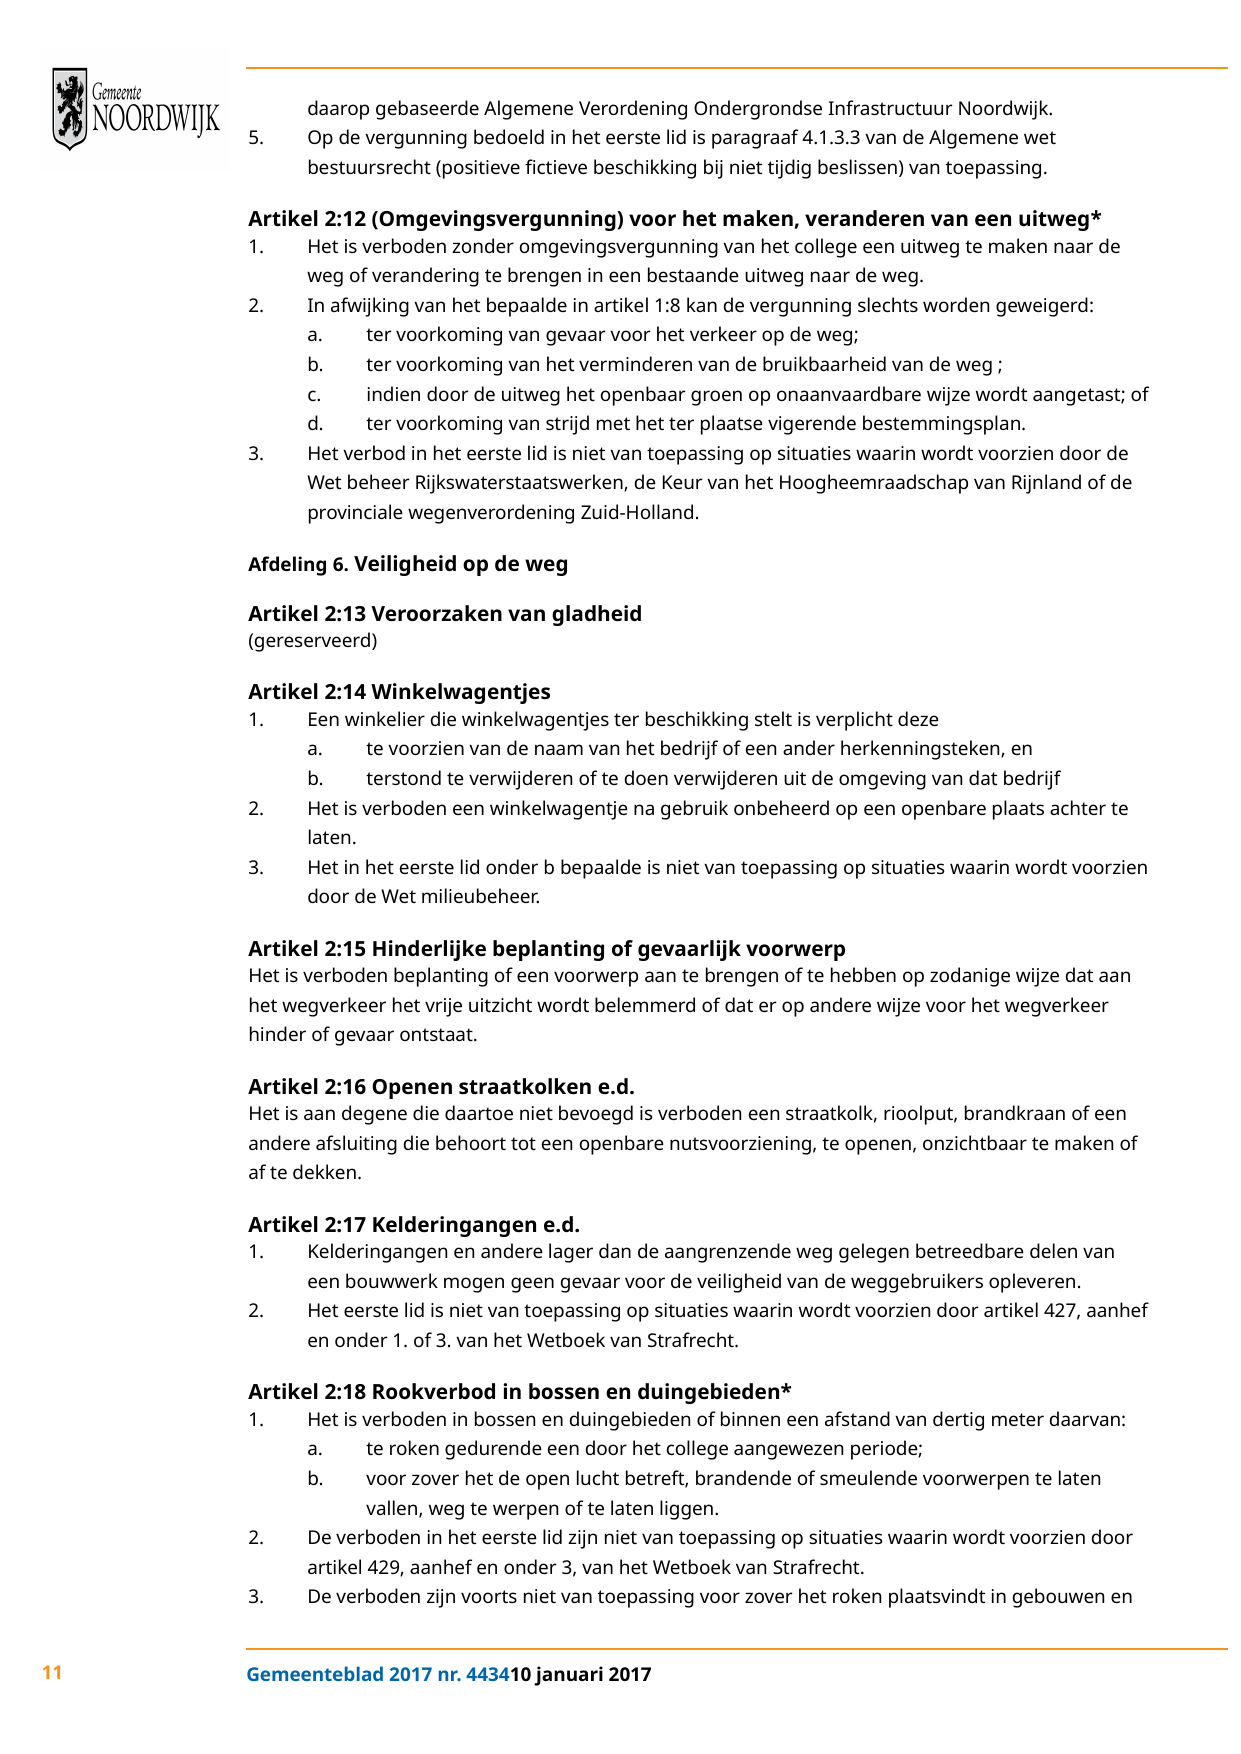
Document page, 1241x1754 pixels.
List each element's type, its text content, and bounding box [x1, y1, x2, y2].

list Het verbod in het eerste lid is niet van toepassing op situaties waarin wordt voorzien door de Wet beheer Rijkswaterstaatswerken, de Keur van het Hoogheemraadschap van Rijnland of de provinciale wegenverordening Zuid-Holland. [248, 440, 1152, 525]
list Het eerste lid is niet van toepassing op situaties waarin wordt voorzien door artikel 427, aanhef en onder 1. of 3. van het Wetboek van Strafrecht. [248, 1297, 1152, 1353]
text Artikel 2:15 Hinderlijke beplanting of gevaarlijk voorwerp [248, 934, 1152, 962]
list ter voorkoming van strijd met het ter plaatse vigerende bestemmingsplan. [307, 410, 1152, 436]
list ter voorkoming van het verminderen van de bruikbaarheid van de weg ; [307, 351, 1152, 377]
list ter voorkoming van gevaar voor het verkeer op de weg; [307, 322, 1152, 347]
list daarop gebaseerde Algemene Verordening Ondergrondse Infrastructuur Noordwijk. [248, 95, 1152, 121]
text Artikel 2:16 Openen straatkolken e.d. [248, 1072, 1152, 1100]
text Het is verboden beplanting of een voorwerp aan te brengen of te hebben op zodanige wijze dat aan het wegverkeer het vrije uitzicht wordt belemmerd of dat er op andere wijze voor het wegverkeer hinder of gevaar ontstaat. [248, 962, 1152, 1047]
list Het in het eerste lid onder b bepaalde is niet van toepassing op situaties waarin wordt voorzien door de Wet milieubeheer. [248, 854, 1152, 909]
list Kelderingangen en andere lager dan de aangrenzende weg gelegen betreedbare delen van een bouwwerk mogen geen gevaar voor de veiligheid van de weggebruikers opleveren. [248, 1238, 1152, 1294]
list In afwijking van het bepaalde in artikel 1:8 kan de vergunning slechts worden geweigerd: [248, 292, 1152, 318]
text Artikel 2:13 Veroorzaken van gladheid [248, 599, 1152, 627]
text Het is aan degene die daartoe niet bevoegd is verboden een straatkolk, rioolput, brandkraan of een andere afsluiting die behoort tot een openbare nutsvoorziening, te openen, onzichtbaar te maken of af te dekken. [248, 1100, 1152, 1185]
text Artikel 2:17 Kelderingangen e.d. [248, 1210, 1152, 1238]
list De verboden in het eerste lid zijn niet van toepassing op situaties waarin wordt voorzien door artikel 429, aanhef en onder 3, van het Wetboek van Strafrecht. [248, 1524, 1152, 1579]
text Artikel 2:14 Winkelwagentjes [248, 677, 1152, 706]
list Een winkelier die winkelwagentjes ter beschikking stelt is verplicht deze [248, 706, 1152, 732]
list voor zover het de open lucht betreft, brandende of smeulende voorwerpen te laten vallen, weg te werpen of te laten liggen. [307, 1465, 1152, 1520]
list Het is verboden in bossen en duingebieden of binnen een afstand van dertig meter daarvan: [248, 1406, 1152, 1432]
list Op de vergunning bedoeld in het eerste lid is paragraaf 4.1.3.3 van de Algemene wet bestuursrecht (positieve fictieve beschikking bij niet tijdig beslissen) van toepassing. [248, 124, 1152, 180]
text Afdeling 6. Veiligheid op de weg [248, 549, 1152, 578]
list De verboden zijn voorts niet van toepassing voor zover het roken plaatsvindt in gebouwen en [248, 1583, 1152, 1609]
list Het is verboden zonder omgevingsvergunning van het college een uitweg te maken naar de weg of verandering te brengen in een bestaande uitweg naar de weg. [248, 233, 1152, 288]
list te roken gedurende een door het college aangewezen periode; [307, 1436, 1152, 1461]
list terstond te verwijderen of te doen verwijderen uit de omgeving van dat bedrijf [307, 765, 1152, 791]
text Artikel 2:18 Rookverbod in bossen en duingebieden* [248, 1377, 1152, 1406]
picture [41, 47, 231, 172]
list te voorzien van de naam van het bedrijf of een ander herkenningsteken, en [307, 736, 1152, 761]
list Het is verboden een winkelwagentje na gebruik onbeheerd op een openbare plaats achter te laten. [248, 795, 1152, 850]
text (gereserveerd) [248, 627, 1152, 653]
text Artikel 2:12 (Omgevingsvergunning) voor het maken, veranderen van een uitweg* [248, 204, 1152, 233]
list indien door de uitweg het openbaar groen op onaanvaardbare wijze wordt aangetast; of [307, 381, 1152, 406]
